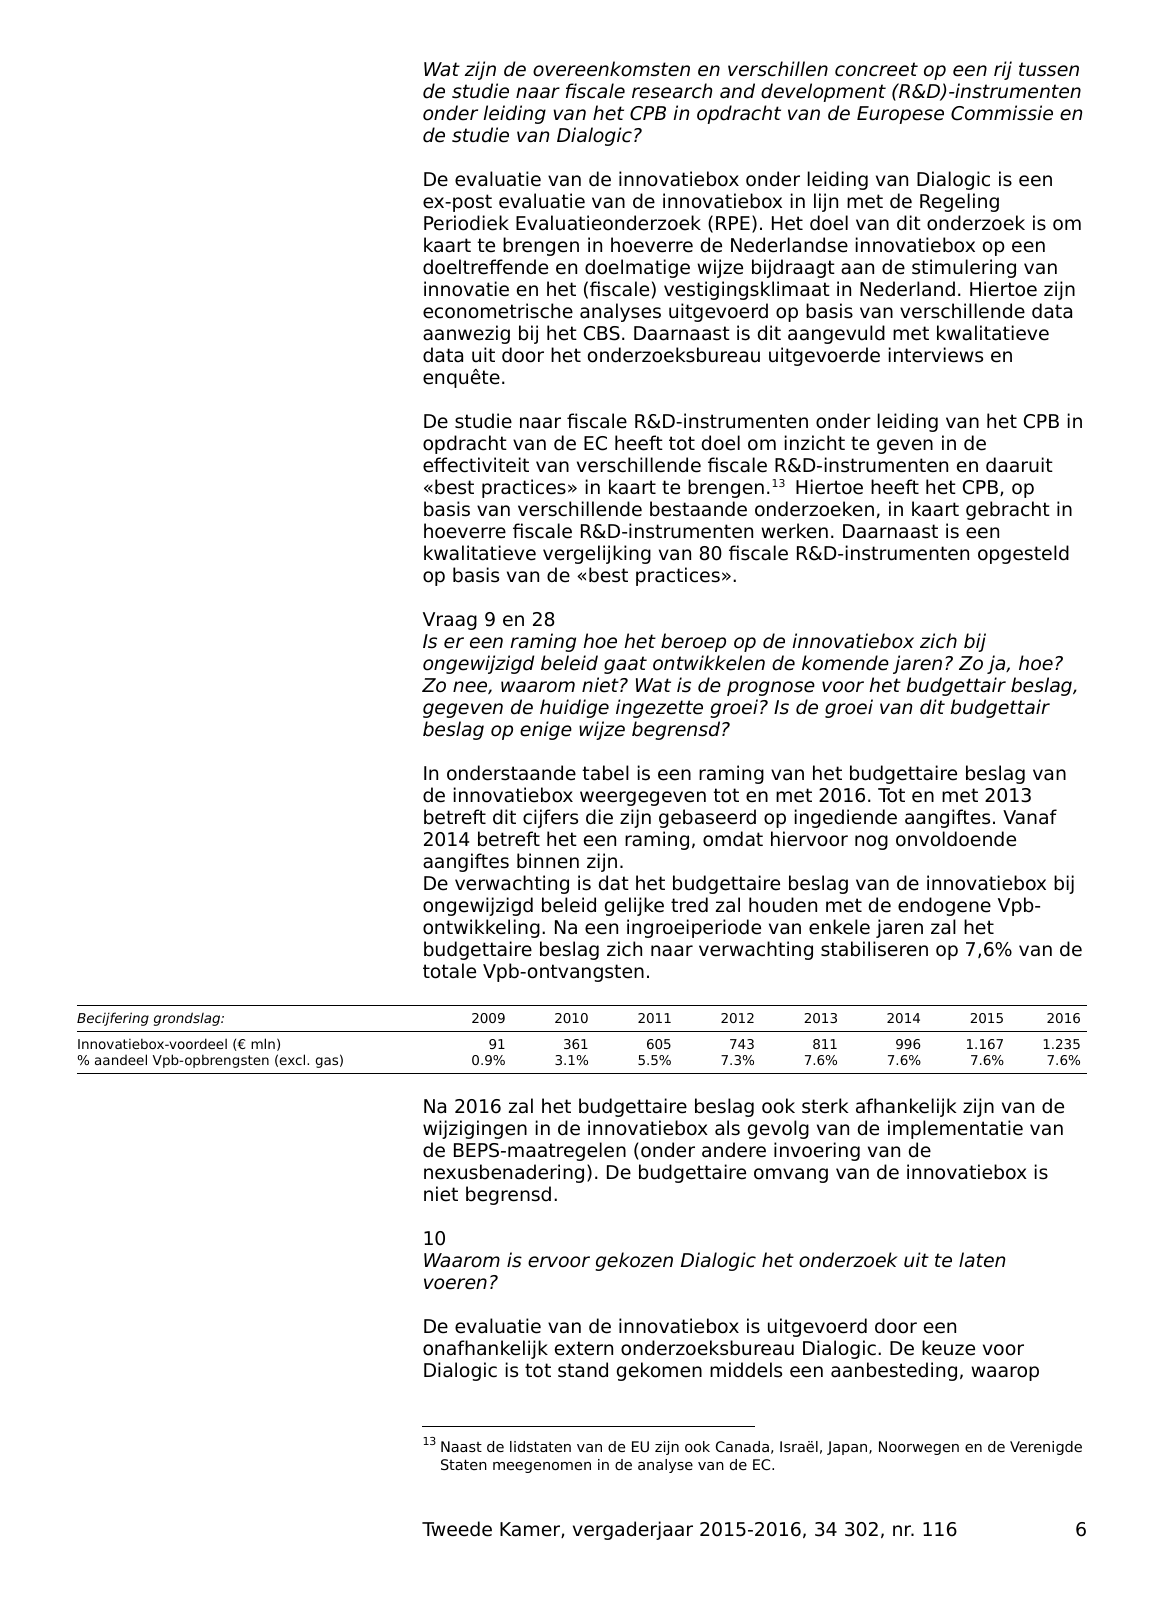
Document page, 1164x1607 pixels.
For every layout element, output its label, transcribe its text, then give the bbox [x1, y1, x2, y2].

table_header 2011 [595, 1006, 677, 1031]
text Waarom is ervoor gekozen Dialogic het onderzoek uit te laten voeren? [422, 1250, 1087, 1294]
text Vraag 9 en 28 [422, 609, 1087, 631]
text 10 [422, 1228, 1087, 1250]
table_cell 5.5% [595, 1053, 677, 1073]
table_cell 3.1% [511, 1053, 594, 1073]
table_header 2010 [511, 1006, 594, 1031]
table_cell 743 [678, 1032, 761, 1052]
table_header 2009 [428, 1006, 511, 1031]
text De evaluatie van de innovatiebox is uitgevoerd door een onafhankelijk extern onderzoeksbureau Dialogic. De keuze voor Dialogic is tot stand gekomen middels een aanbesteding, waarop [422, 1316, 1087, 1382]
table_header 2014 [844, 1006, 927, 1031]
text De verwachting is dat het budgettaire beslag van de innovatiebox bij ongewijzigd beleid gelijke tred zal houden met de endogene Vpb-ontwikkeling. Na een ingroeiperiode van enkele jaren zal het budgettaire beslag zich naar verwachting stabiliseren op 7,6% van de totale Vpb-ontvangsten. [422, 873, 1087, 983]
table_cell 1.235 [1010, 1032, 1087, 1052]
table_header 2013 [761, 1006, 844, 1031]
table_cell Innovatiebox-voordeel (€ mln) [77, 1032, 428, 1052]
table_cell % aandeel Vpb-opbrengsten (excl. gas) [77, 1053, 428, 1073]
table_cell 7.3% [678, 1053, 761, 1073]
text Is er een raming hoe het beroep op de innovatiebox zich bij ongewijzigd beleid gaat ontwikkelen de komende jaren? Zo ja, hoe? Zo nee, waarom niet? Wat is de prognose voor het budgettair beslag, gegeven de huidige ingezette groei? Is de groei van dit budgettair beslag op enige wijze begrensd? [422, 631, 1087, 741]
table_cell 7.6% [844, 1053, 927, 1073]
text Wat zijn de overeenkomsten en verschillen concreet op een rij tussen de studie naar fiscale research and development (R&D)-instrumenten onder leiding van het CPB in opdracht van de Europese Commissie en de studie van Dialogic? [422, 59, 1087, 147]
table_cell 7.6% [927, 1053, 1010, 1073]
table_header 2012 [678, 1006, 761, 1031]
text De evaluatie van de innovatiebox onder leiding van Dialogic is een ex-post evaluatie van de innovatiebox in lijn met de Regeling Periodiek Evaluatieonderzoek (RPE). Het doel van dit onderzoek is om kaart te brengen in hoeverre de Nederlandse innovatiebox op een doeltreffende en doelmatige wijze bijdraagt aan de stimulering van innovatie en het (fiscale) vestigingsklimaat in Nederland. Hiertoe zijn econometrische analyses uitgevoerd op basis van verschillende data aanwezig bij het CBS. Daarnaast is dit aangevuld met kwalitatieve data uit door het onderzoeksbureau uitgevoerde interviews en enquête. [422, 169, 1087, 389]
table_cell 91 [428, 1032, 511, 1052]
table_cell 996 [844, 1032, 927, 1052]
table_cell 361 [511, 1032, 594, 1052]
text In onderstaande tabel is een raming van het budgettaire beslag van de innovatiebox weergegeven tot en met 2016. Tot en met 2013 betreft dit cijfers die zijn gebaseerd op ingediende aangiftes. Vanaf 2014 betreft het een raming, omdat hiervoor nog onvoldoende aangiftes binnen zijn. [422, 763, 1087, 873]
table_cell 7.6% [761, 1053, 844, 1073]
table_header Becijfering grondslag: [77, 1006, 428, 1031]
table_cell 811 [761, 1032, 844, 1052]
table_cell 605 [595, 1032, 677, 1052]
text Naast de lidstaten van de EU zijn ook Canada, Israël, Japan, Noorwegen en de Verenigde Staten meegenomen in de analyse van de EC. [422, 1435, 1087, 1474]
table_cell 7.6% [1010, 1053, 1087, 1073]
table_cell 1.167 [927, 1032, 1010, 1052]
text De studie naar fiscale R&D-instrumenten onder leiding van het CPB in opdracht van de EC heeft tot doel om inzicht te geven in de effectiviteit van verschillende fiscale R&D-instrumenten en daaruit «best practices» in kaart te brengen. Hiertoe heeft het CPB, op basis van verschillende bestaande onderzoeken, in kaart gebracht in hoeverre fiscale R&D-instrumenten werken. Daarnaast is een kwalitatieve vergelijking van 80 fiscale R&D-instrumenten opgesteld op basis van de «best practices». [422, 411, 1087, 587]
table_header 2016 [1010, 1006, 1087, 1031]
table_cell 0.9% [428, 1053, 511, 1073]
table_header 2015 [927, 1006, 1010, 1031]
text Na 2016 zal het budgettaire beslag ook sterk afhankelijk zijn van de wijzigingen in de innovatiebox als gevolg van de implementatie van de BEPS-maatregelen (onder andere invoering van de nexusbenadering). De budgettaire omvang van de innovatiebox is niet begrensd. [422, 1096, 1087, 1206]
